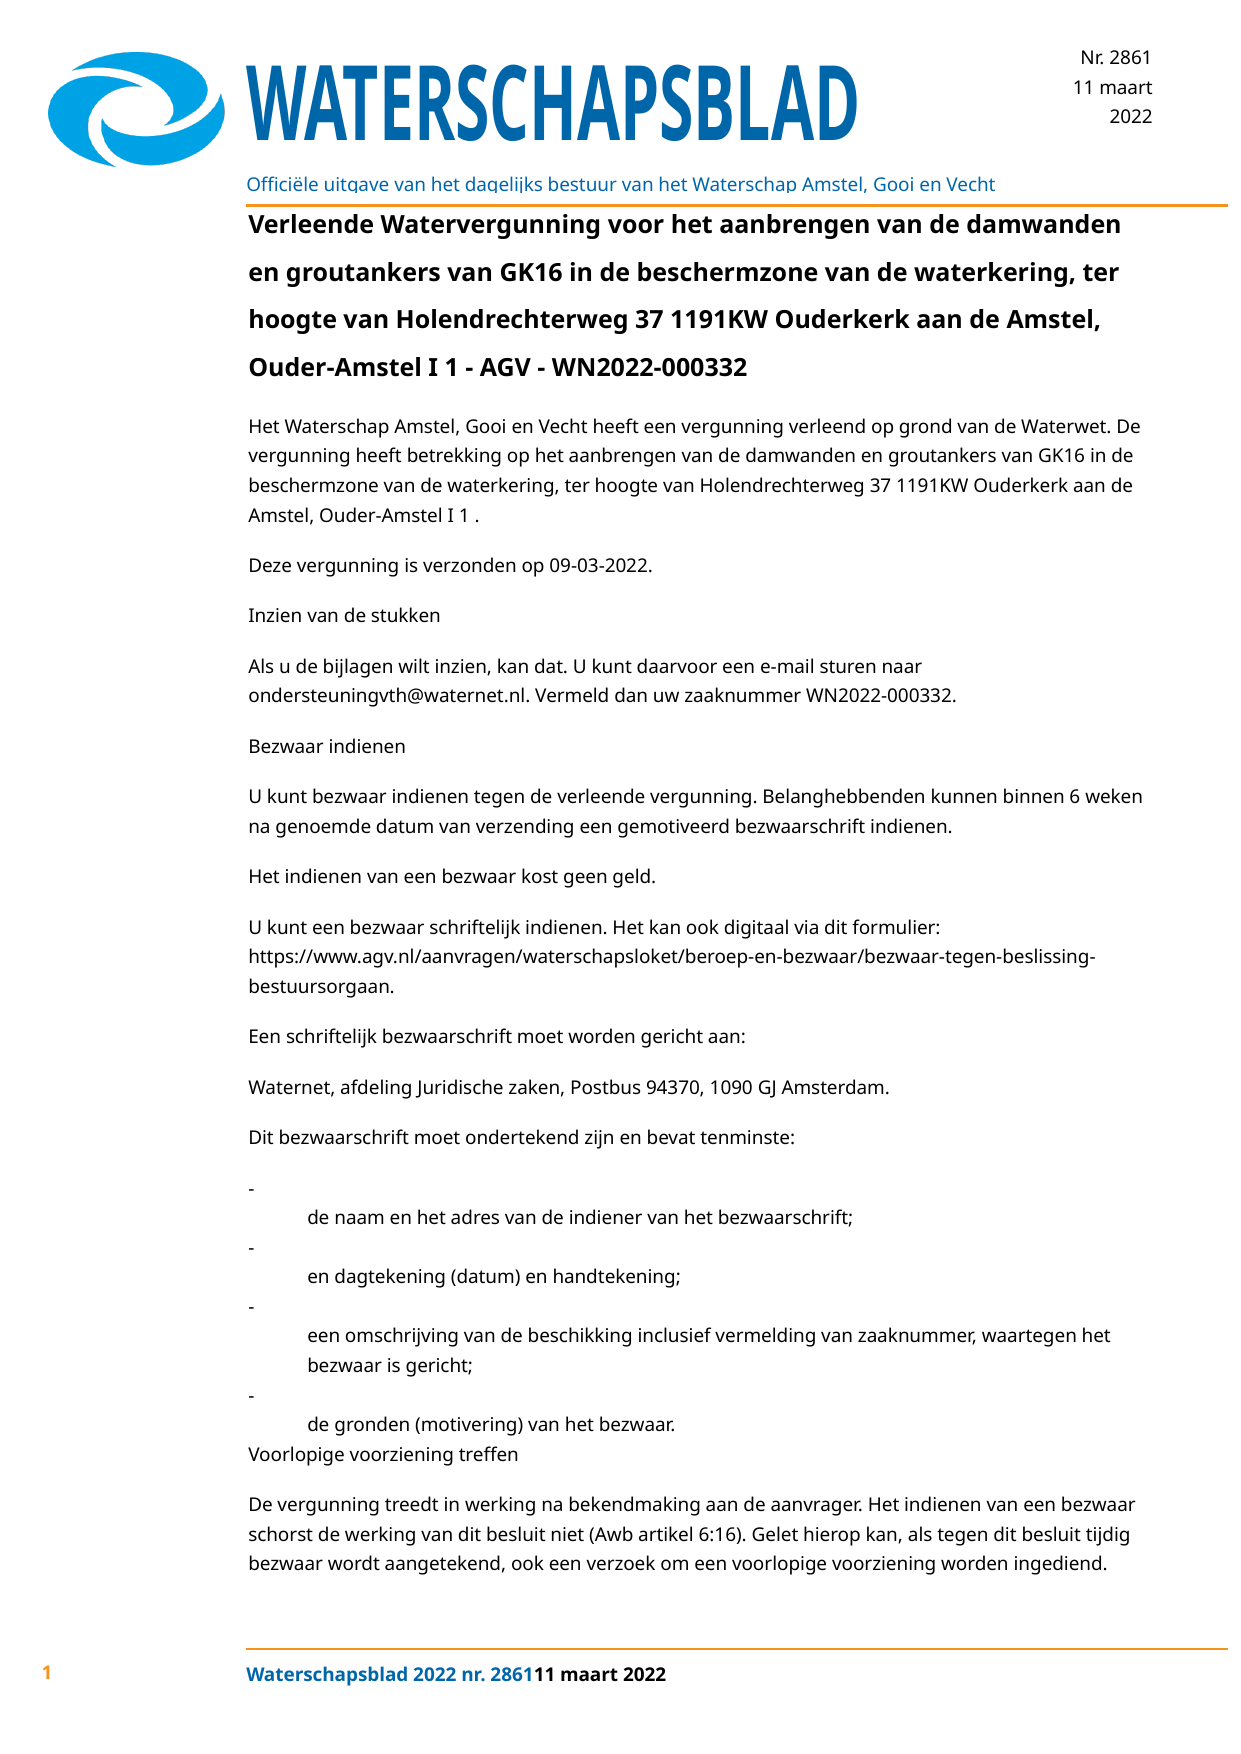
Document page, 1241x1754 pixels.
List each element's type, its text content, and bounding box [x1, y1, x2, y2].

text De vergunning treedt in werking na bekendmaking aan de aanvrager. Het indienen van een bezwaar schorst de werking van dit besluit niet (Awb artikel 6:16). Gelet hierop kan, als tegen dit besluit tijdig bezwaar wordt aangetekend, ook een verzoek om een voorlopige voorziening worden ingediend. [248, 1491, 1152, 1576]
text Het Waterschap Amstel, Gooi en Vecht heeft een vergunning verleend op grond van de Waterwet. De vergunning heeft betrekking op het aanbrengen van de damwanden en groutankers van GK16 in de beschermzone van de waterkering, ter hoogte van Holendrechterweg 37 1191KW Ouderkerk aan de Amstel, Ouder-Amstel I 1 . [248, 413, 1152, 528]
list een omschrijving van de beschikking inclusief vermelding van zaaknummer, waartegen het bezwaar is gericht; [248, 1323, 1152, 1378]
text Voorlopige voorziening treffen [248, 1441, 1152, 1467]
text Een schriftelijk bezwaarschrift moet worden gericht aan: [248, 1023, 1152, 1049]
text Inzien van de stukken [248, 603, 1152, 628]
text Verleende Watervergunning voor het aanbrengen van de damwanden en groutankers van GK16 in de beschermzone van de waterkering, ter hoogte van Holendrechterweg 37 1191KW Ouderkerk aan de Amstel, Ouder-Amstel I 1 - AGV - WN2022-000332 [248, 207, 1152, 384]
list de naam en het adres van de indiener van het bezwaarschrift; [248, 1204, 1152, 1230]
text Deze vergunning is verzonden op 09-03-2022. [248, 552, 1152, 578]
text Het indienen van een bezwaar kost geen geld. [248, 863, 1152, 889]
text Bezwaar indienen [248, 733, 1152, 759]
text Als u de bijlagen wilt inzien, kan dat. U kunt daarvoor een e-mail sturen naar ondersteuningvth@waternet.nl. Vermeld dan uw zaaknummer WN2022-000332. [248, 653, 1152, 708]
text U kunt bezwaar indienen tegen de verleende vergunning. Belanghebbenden kunnen binnen 6 weken na genoemde datum van verzending een gemotiveerd bezwaarschrift indienen. [248, 783, 1152, 839]
text U kunt een bezwaar schriftelijk indienen. Het kan ook digitaal via dit formulier: https://www.agv.nl/aanvragen/waterschapsloket/beroep-en-bezwaar/bezwaar-tegen-beslissing-bestuursorgaan. [248, 914, 1152, 999]
list en dagtekening (datum) en handtekening; [248, 1263, 1152, 1289]
list de gronden (motivering) van het bezwaar. [248, 1411, 1152, 1437]
picture [41, 47, 231, 172]
text Waternet, afdeling Juridische zaken, Postbus 94370, 1090 GJ Amsterdam. [248, 1074, 1152, 1100]
text Dit bezwaarschrift moet ondertekend zijn en bevat tenminste: [248, 1124, 1152, 1150]
